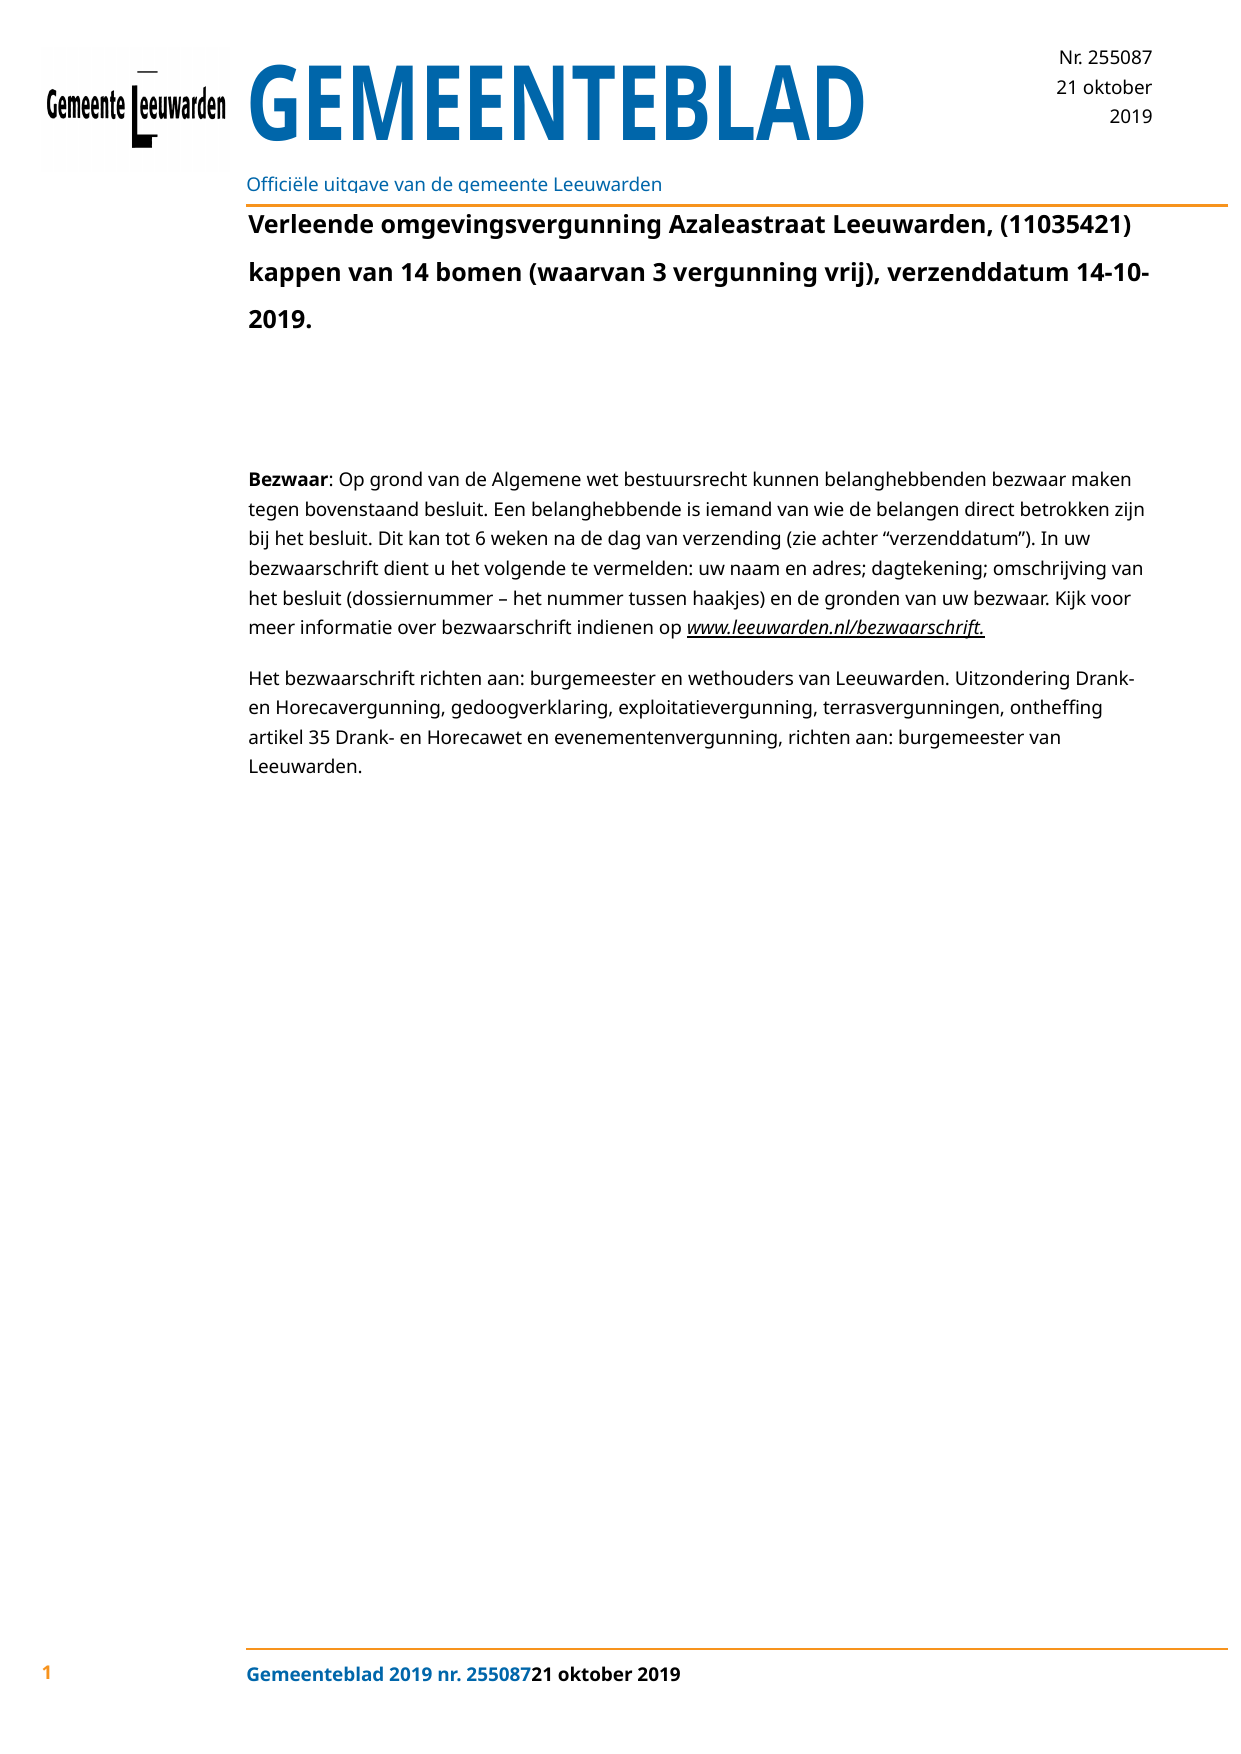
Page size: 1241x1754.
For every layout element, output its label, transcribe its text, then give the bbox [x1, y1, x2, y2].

text Het bezwaarschrift richten aan: burgemeester en wethouders van Leeuwarden. Uitzondering Drank- en Horecavergunning, gedoogverklaring, exploitatievergunning, terrasvergunningen, ontheffing artikel 35 Drank- en Horecawet en evenementenvergunning, richten aan: burgemeester van Leeuwarden. [248, 665, 1152, 779]
text Verleende omgevingsvergunning Azaleastraat Leeuwarden, (11035421) kappen van 14 bomen (waarvan 3 vergunning vrij), verzenddatum 14-10-2019. [248, 207, 1152, 336]
text Bezwaar: Op grond van de Algemene wet bestuursrecht kunnen belanghebbenden bezwaar maken tegen bovenstaand besluit. Een belanghebbende is iemand van wie de belangen direct betrokken zijn bij het besluit. Dit kan tot 6 weken na de dag van verzending (zie achter “verzenddatum”). In uw bezwaarschrift dient u het volgende te vermelden: uw naam en adres; dagtekening; omschrijving van het besluit (dossiernummer – het nummer tussen haakjes) en de gronden van uw bezwaar. Kijk voor meer informatie over bezwaarschrift indienen op www.leeuwarden.nl/bezwaarschrift. [248, 466, 1152, 640]
picture [41, 47, 231, 172]
